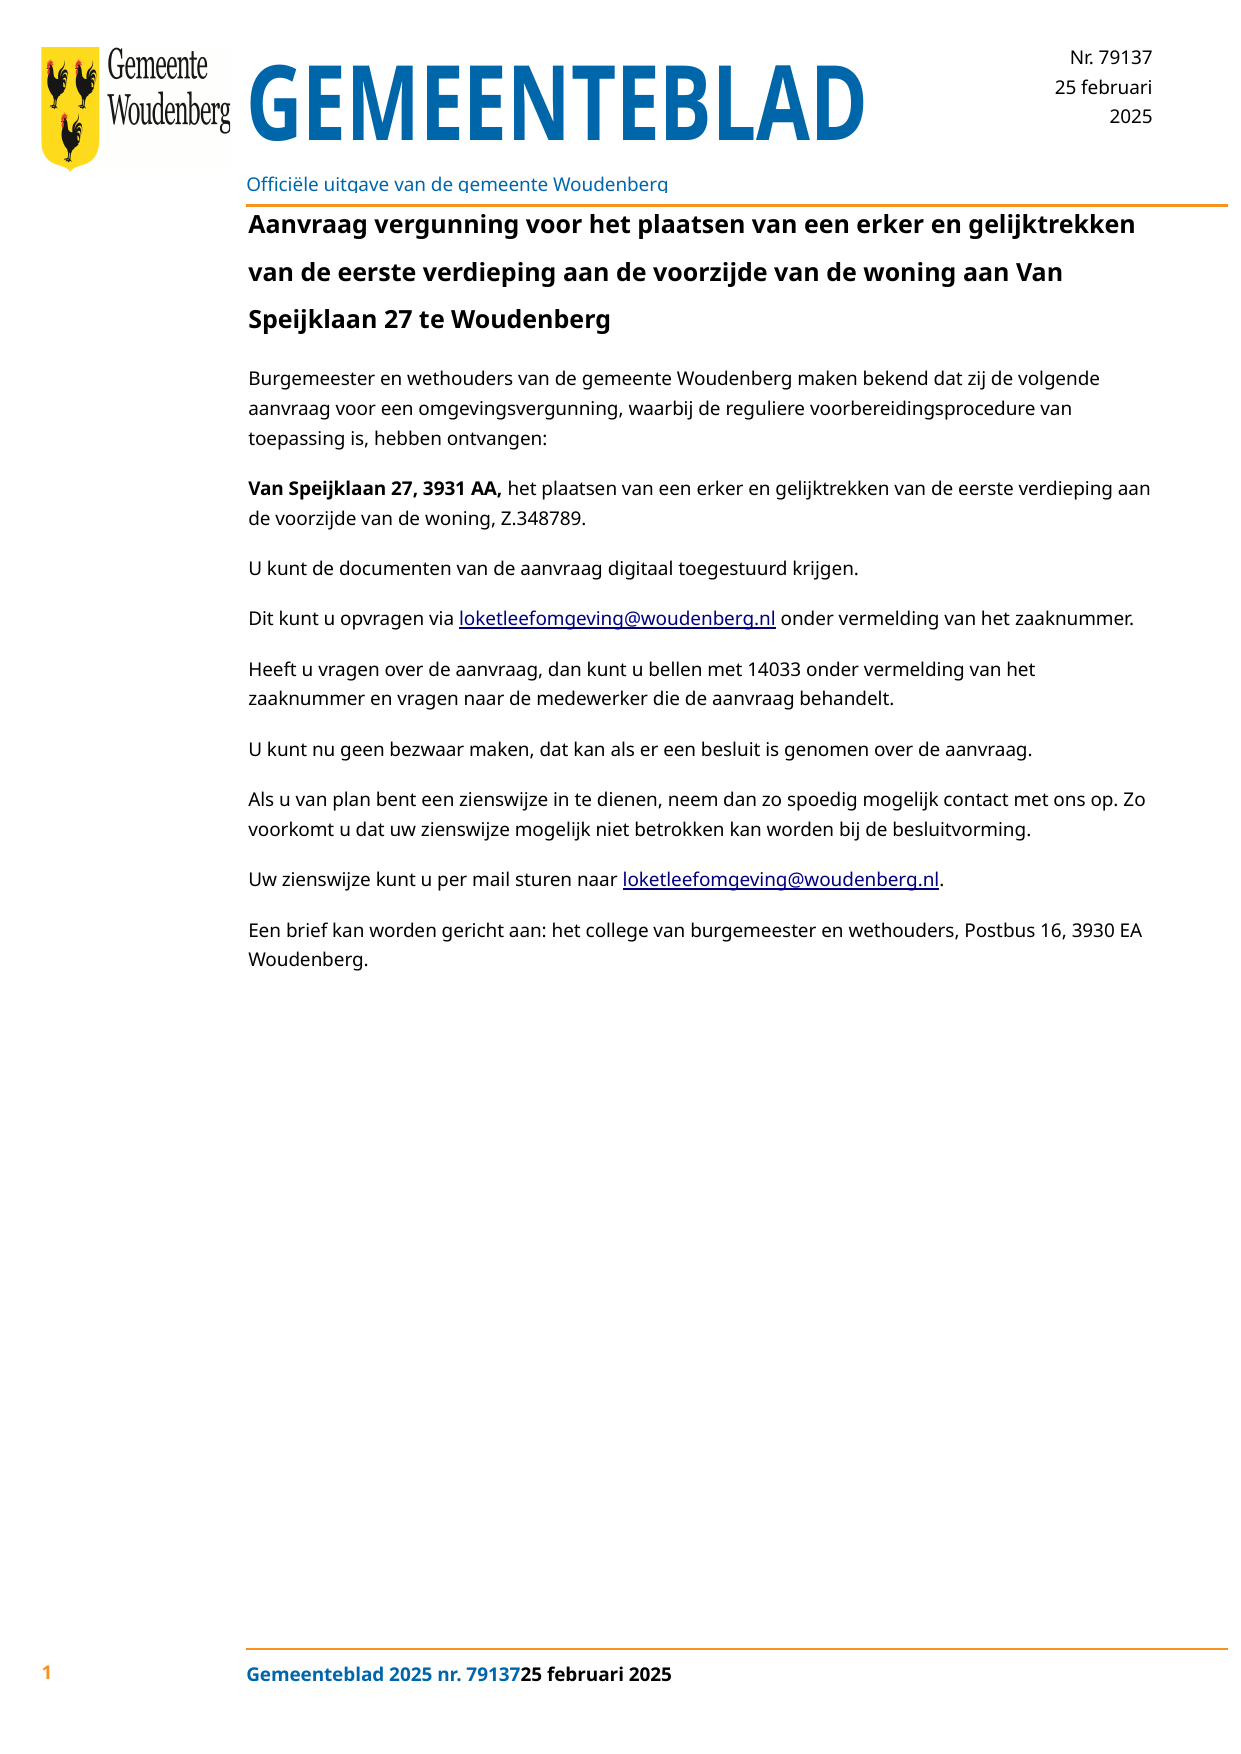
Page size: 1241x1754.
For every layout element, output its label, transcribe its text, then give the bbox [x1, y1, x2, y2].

text Van Speijklaan 27, 3931 AA, het plaatsen van een erker en gelijktrekken van de eerste verdieping aan de voorzijde van de woning, Z.348789. [248, 475, 1152, 530]
text Als u van plan bent een zienswijze in te dienen, neem dan zo spoedig mogelijk contact met ons op. Zo voorkomt u dat uw zienswijze mogelijk niet betrokken kan worden bij de besluitvorming. [248, 786, 1152, 842]
text U kunt de documenten van de aanvraag digitaal toegestuurd krijgen. [248, 555, 1152, 581]
text Burgemeester en wethouders van de gemeente Woudenberg maken bekend dat zij de volgende aanvraag voor een omgevingsvergunning, waarbij de reguliere voorbereidingsprocedure van toepassing is, hebben ontvangen: [248, 366, 1152, 450]
picture [41, 47, 231, 172]
text Een brief kan worden gericht aan: het college van burgemeester en wethouders, Postbus 16, 3930 EA Woudenberg. [248, 917, 1152, 972]
text U kunt nu geen bezwaar maken, dat kan als er een besluit is genomen over de aanvraag. [248, 736, 1152, 762]
text Dit kunt u opvragen via loketleefomgeving@woudenberg.nl onder vermelding van het zaaknummer. [248, 606, 1152, 631]
text Heeft u vragen over de aanvraag, dan kunt u bellen met 14033 onder vermelding van het zaaknummer en vragen naar de medewerker die de aanvraag behandelt. [248, 656, 1152, 711]
text Uw zienswijze kunt u per mail sturen naar loketleefomgeving@woudenberg.nl. [248, 866, 1152, 892]
text Aanvraag vergunning voor het plaatsen van een erker en gelijktrekken van de eerste verdieping aan de voorzijde van de woning aan Van Speijklaan 27 te Woudenberg [248, 207, 1152, 336]
